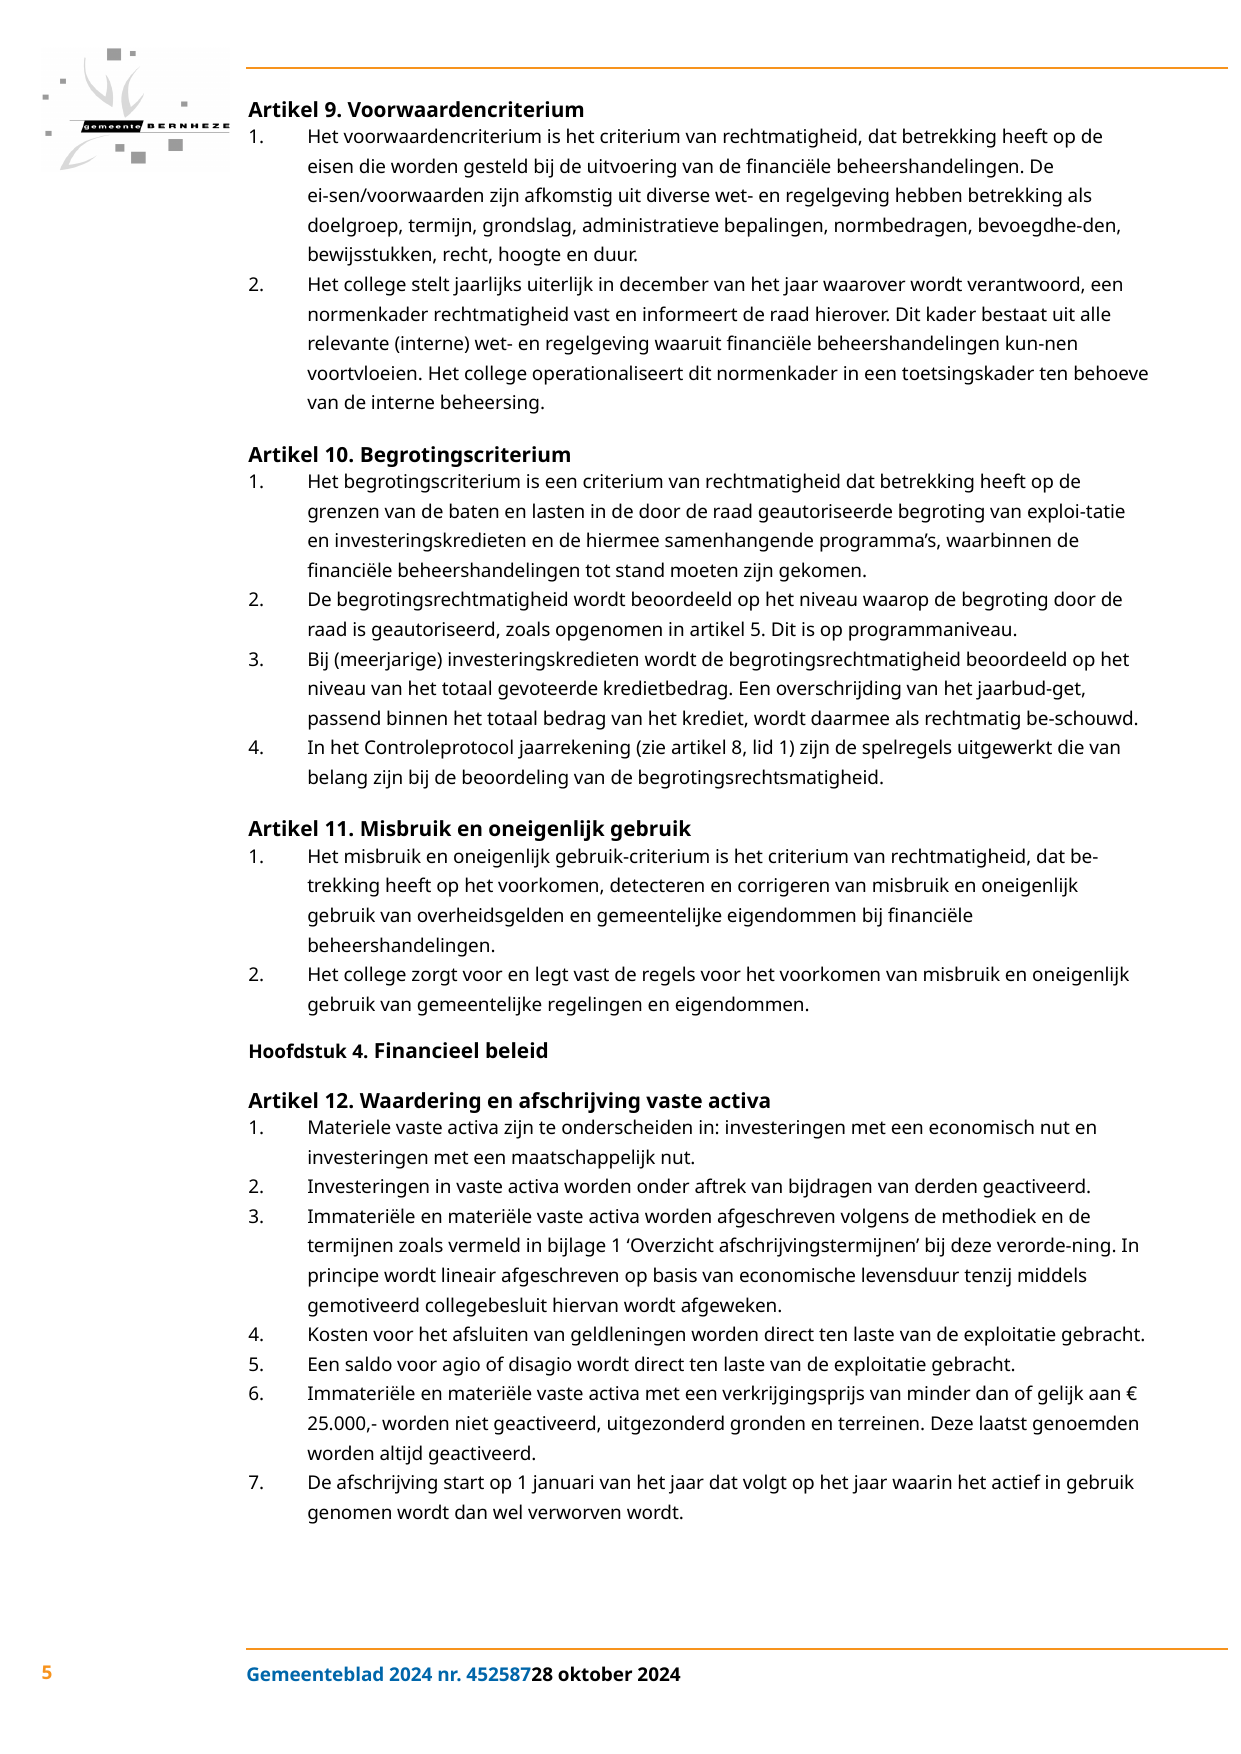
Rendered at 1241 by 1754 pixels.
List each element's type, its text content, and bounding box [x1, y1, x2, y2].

text Hoofdstuk 4. Financieel beleid [248, 1037, 1152, 1065]
text Artikel 10. Begrotingscriterium [248, 440, 1152, 468]
text Artikel 9. Voorwaardencriterium [248, 95, 1152, 123]
text Artikel 11. Misbruik en oneigenlijk gebruik [248, 814, 1152, 843]
list Het voorwaardencriterium is het criterium van rechtmatigheid, dat betrekking heeft op de eisen die worden gesteld bij de uitvoering van de financiële beheershandelingen. De ei-sen/voorwaarden zijn afkomstig uit diverse wet- en regelgeving hebben betrekking als doelgroep, termijn, grondslag, administratieve bepalingen, normbedragen, bevoegdhe-den, bewijsstukken, recht, hoogte en duur. [248, 123, 1152, 267]
list Immateriële en materiële vaste activa worden afgeschreven volgens de methodiek en de termijnen zoals vermeld in bijlage 1 ‘Overzicht afschrijvingstermijnen’ bij deze verorde-ning. In principe wordt lineair afgeschreven op basis van economische levensduur tenzij middels gemotiveerd collegebesluit hiervan wordt afgeweken. [248, 1203, 1152, 1317]
list Het college zorgt voor en legt vast de regels voor het voorkomen van misbruik en oneigenlijk gebruik van gemeentelijke regelingen en eigendommen. [248, 961, 1152, 1017]
picture [41, 47, 231, 172]
list De afschrijving start op 1 januari van het jaar dat volgt op het jaar waarin het actief in gebruik genomen wordt dan wel verworven wordt. [248, 1469, 1152, 1524]
list Materiele vaste activa zijn te onderscheiden in: investeringen met een economisch nut en investeringen met een maatschappelijk nut. [248, 1114, 1152, 1169]
list De begrotingsrechtmatigheid wordt beoordeeld op het niveau waarop de begroting door de raad is geautoriseerd, zoals opgenomen in artikel 5. Dit is op programmaniveau. [248, 587, 1152, 642]
list Immateriële en materiële vaste activa met een verkrijgingsprijs van minder dan of gelijk aan € 25.000,- worden niet geactiveerd, uitgezonderd gronden en terreinen. Deze laatst genoemden worden altijd geactiveerd. [248, 1381, 1152, 1465]
text Artikel 12. Waardering en afschrijving vaste activa [248, 1086, 1152, 1114]
list Het college stelt jaarlijks uiterlijk in december van het jaar waarover wordt verantwoord, een normenkader rechtmatigheid vast en informeert de raad hierover. Dit kader bestaat uit alle relevante (interne) wet- en regelgeving waaruit financiële beheershandelingen kun-nen voortvloeien. Het college operationaliseert dit normenkader in een toetsingskader ten behoeve van de interne beheersing. [248, 271, 1152, 415]
list Het misbruik en oneigenlijk gebruik-criterium is het criterium van rechtmatigheid, dat be-trekking heeft op het voorkomen, detecteren en corrigeren van misbruik en oneigenlijk gebruik van overheidsgelden en gemeentelijke eigendommen bij financiële beheershandelingen. [248, 843, 1152, 957]
list In het Controleprotocol jaarrekening (zie artikel 8, lid 1) zijn de spelregels uitgewerkt die van belang zijn bij de beoordeling van de begrotingsrechtsmatigheid. [248, 734, 1152, 790]
list Kosten voor het afsluiten van geldleningen worden direct ten laste van de exploitatie gebracht. [248, 1321, 1152, 1347]
list Bij (meerjarige) investeringskredieten wordt de begrotingsrechtmatigheid beoordeeld op het niveau van het totaal gevoteerde kredietbedrag. Een overschrijding van het jaarbud-get, passend binnen het totaal bedrag van het krediet, wordt daarmee als rechtmatig be-schouwd. [248, 646, 1152, 731]
list Het begrotingscriterium is een criterium van rechtmatigheid dat betrekking heeft op de grenzen van de baten en lasten in de door de raad geautoriseerde begroting van exploi-tatie en investeringskredieten en de hiermee samenhangende programma’s, waarbinnen de financiële beheershandelingen tot stand moeten zijn gekomen. [248, 468, 1152, 583]
list Een saldo voor agio of disagio wordt direct ten laste van de exploitatie gebracht. [248, 1351, 1152, 1377]
list Investeringen in vaste activa worden onder aftrek van bijdragen van derden geactiveerd. [248, 1173, 1152, 1199]
